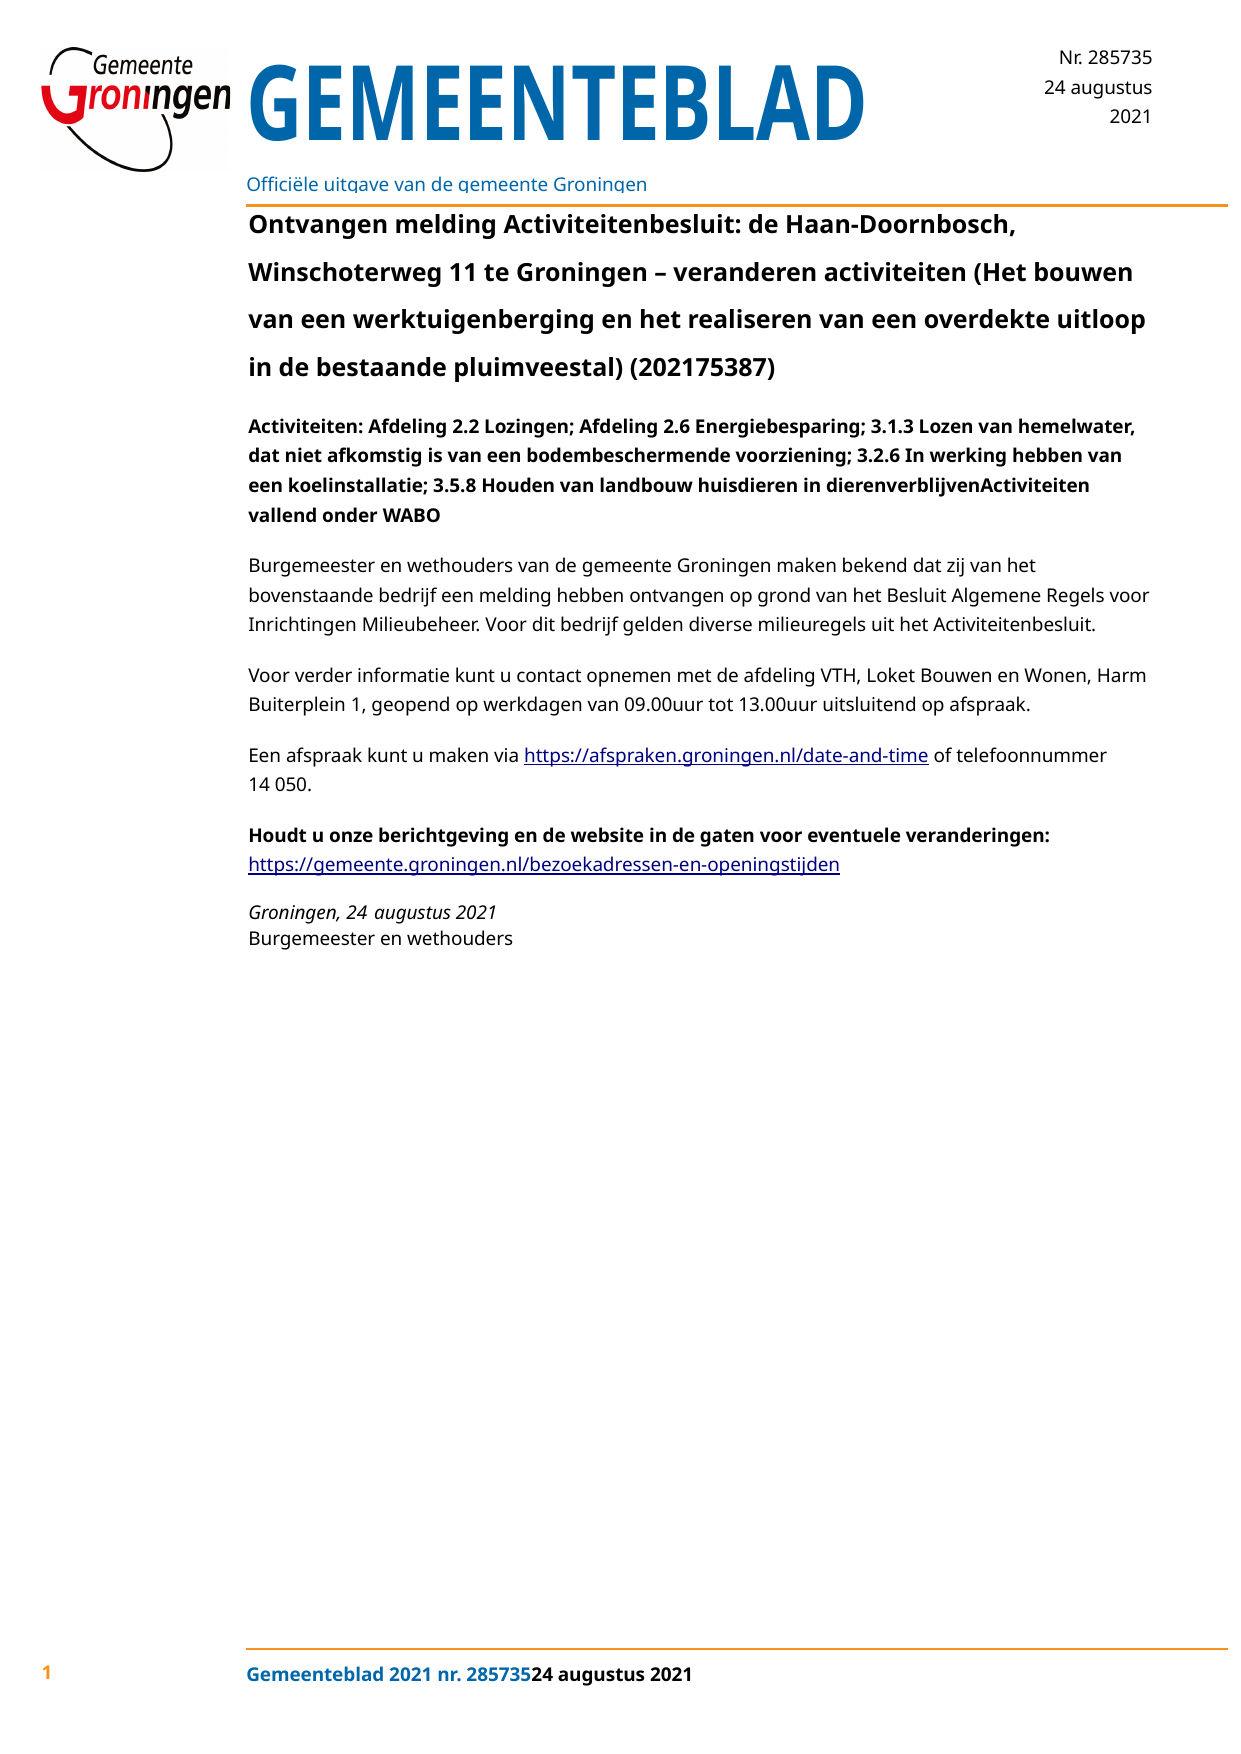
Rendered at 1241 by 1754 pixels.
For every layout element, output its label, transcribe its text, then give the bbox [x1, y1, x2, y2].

text Activiteiten: Afdeling 2.2 Lozingen; Afdeling 2.6 Energiebesparing; 3.1.3 Lozen van hemelwater, dat niet afkomstig is van een bodembeschermende voorziening; 3.2.6 In werking hebben van een koelinstallatie; 3.5.8 Houden van landbouw huisdieren in dierenverblijvenActiviteiten vallend onder WABO [248, 413, 1152, 528]
text Een afspraak kunt u maken via https://afspraken.groningen.nl/date-and-time of telefoonnummer 14 050. [248, 742, 1152, 797]
text Burgemeester en wethouders van de gemeente Groningen maken bekend dat zij van het bovenstaande bedrijf een melding hebben ontvangen op grond van het Besluit Algemene Regels voor Inrichtingen Milieubeheer. Voor dit bedrijf gelden diverse milieuregels uit het Activiteitenbesluit. [248, 552, 1152, 637]
picture [41, 47, 231, 172]
text Houdt u onze berichtgeving en de website in de gaten voor eventuele veranderingen: https://gemeente.groningen.nl/bezoekadressen-en-openingstijden [248, 822, 1152, 877]
text Burgemeester en wethouders [248, 925, 1152, 951]
text Ontvangen melding Activiteitenbesluit: de Haan-Doornbosch, Winschoterweg 11 te Groningen – veranderen activiteiten (Het bouwen van een werktuigenberging en het realiseren van een overdekte uitloop in de bestaande pluimveestal) (202175387) [248, 207, 1152, 384]
text Groningen, 24 augustus 2021 [248, 899, 1152, 925]
text Voor verder informatie kunt u contact opnemen met de afdeling VTH, Loket Bouwen en Wonen, Harm Buiterplein 1, geopend op werkdagen van 09.00uur tot 13.00uur uitsluitend op afspraak. [248, 662, 1152, 717]
